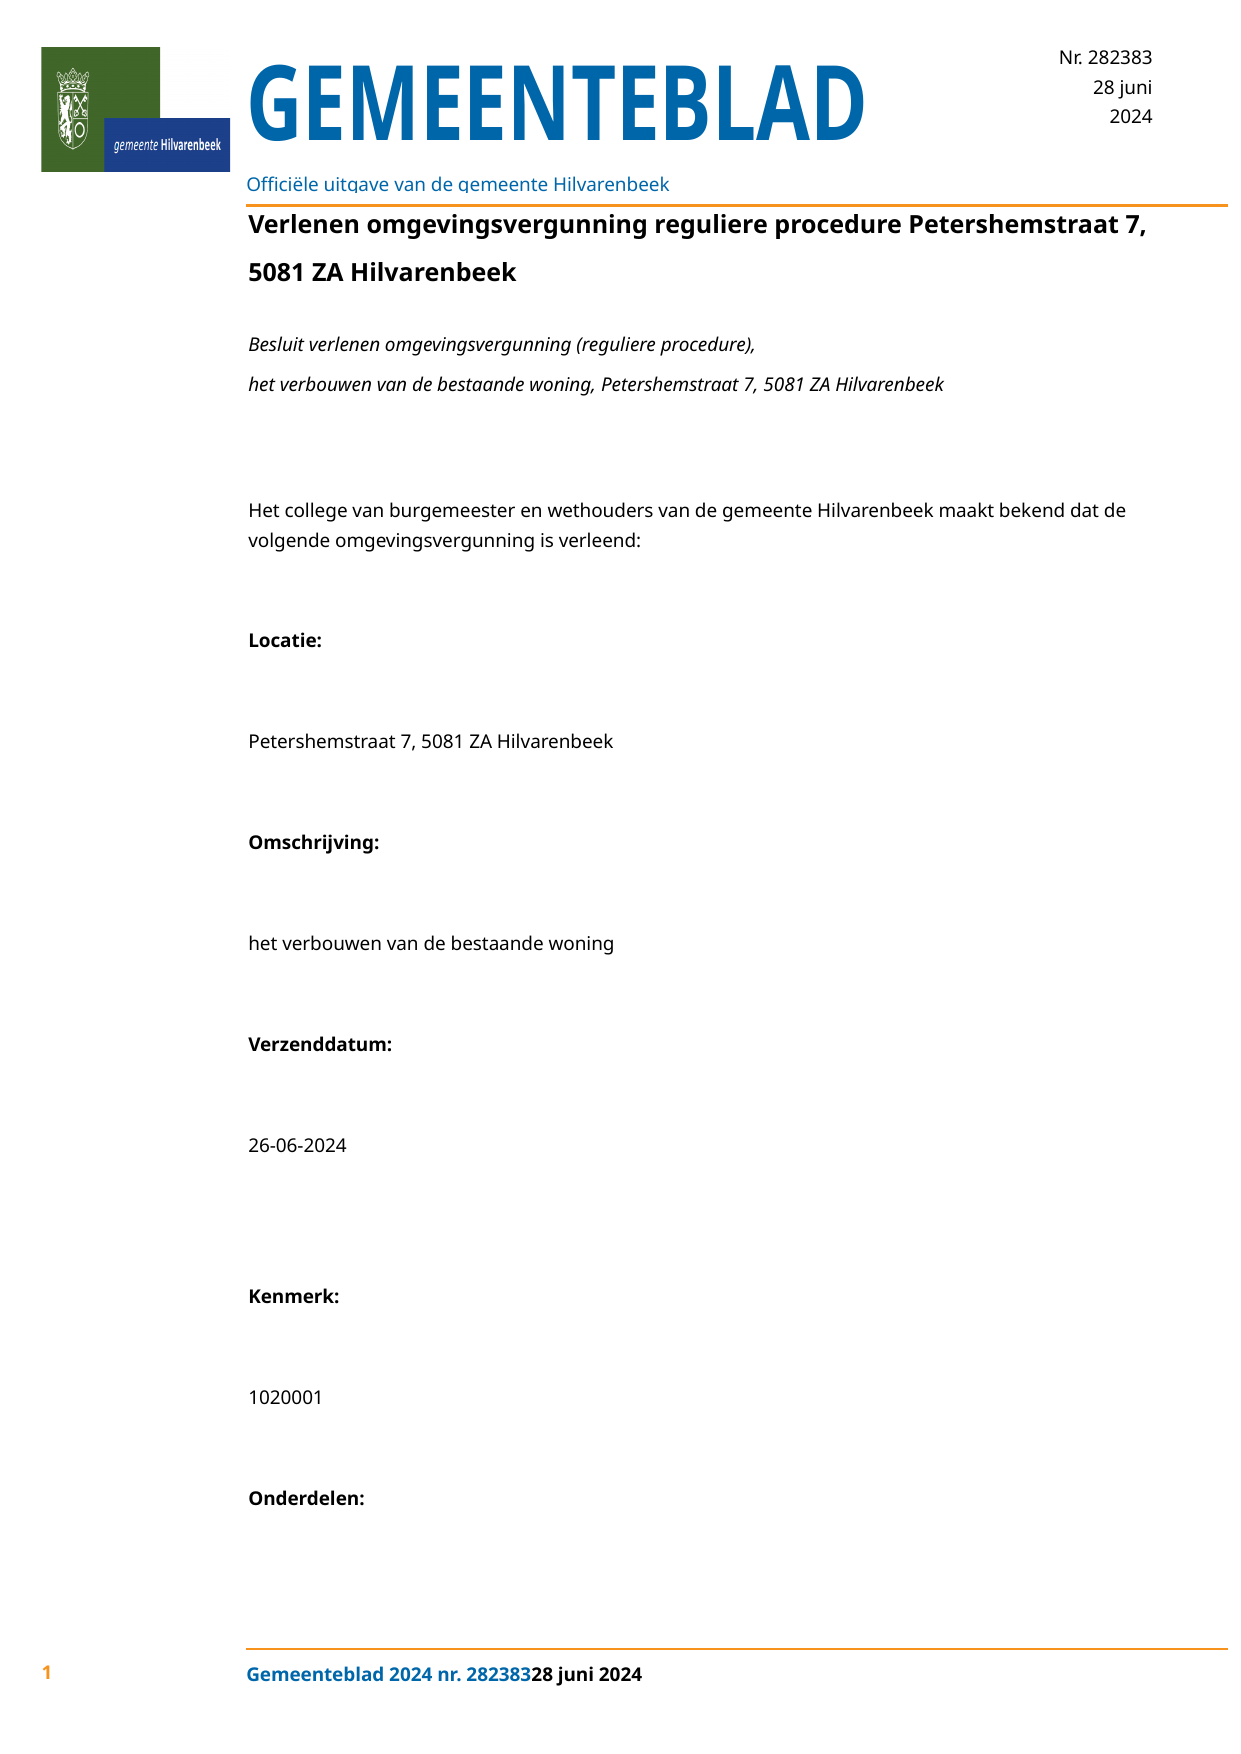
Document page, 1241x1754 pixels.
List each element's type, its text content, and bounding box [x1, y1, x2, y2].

text Verzenddatum: [248, 1031, 1152, 1057]
text 1020001 [248, 1384, 1152, 1410]
text het verbouwen van de bestaande woning [248, 930, 1152, 956]
text Besluit verlenen omgevingsvergunning (reguliere procedure), [248, 331, 1152, 357]
text Kenmerk: [248, 1283, 1152, 1309]
text Locatie: [248, 628, 1152, 653]
text het verbouwen van de bestaande woning, Petershemstraat 7, 5081 ZA Hilvarenbeek [248, 371, 1152, 396]
text Petershemstraat 7, 5081 ZA Hilvarenbeek [248, 728, 1152, 754]
text Omschrijving: [248, 829, 1152, 855]
text Verlenen omgevingsvergunning reguliere procedure Petershemstraat 7, 5081 ZA Hilvarenbeek [248, 207, 1152, 288]
text 26-06-2024 [248, 1132, 1152, 1158]
picture [41, 47, 231, 172]
text Onderdelen: [248, 1485, 1152, 1511]
text Het college van burgemeester en wethouders van de gemeente Hilvarenbeek maakt bekend dat de volgende omgevingsvergunning is verleend: [248, 497, 1152, 553]
